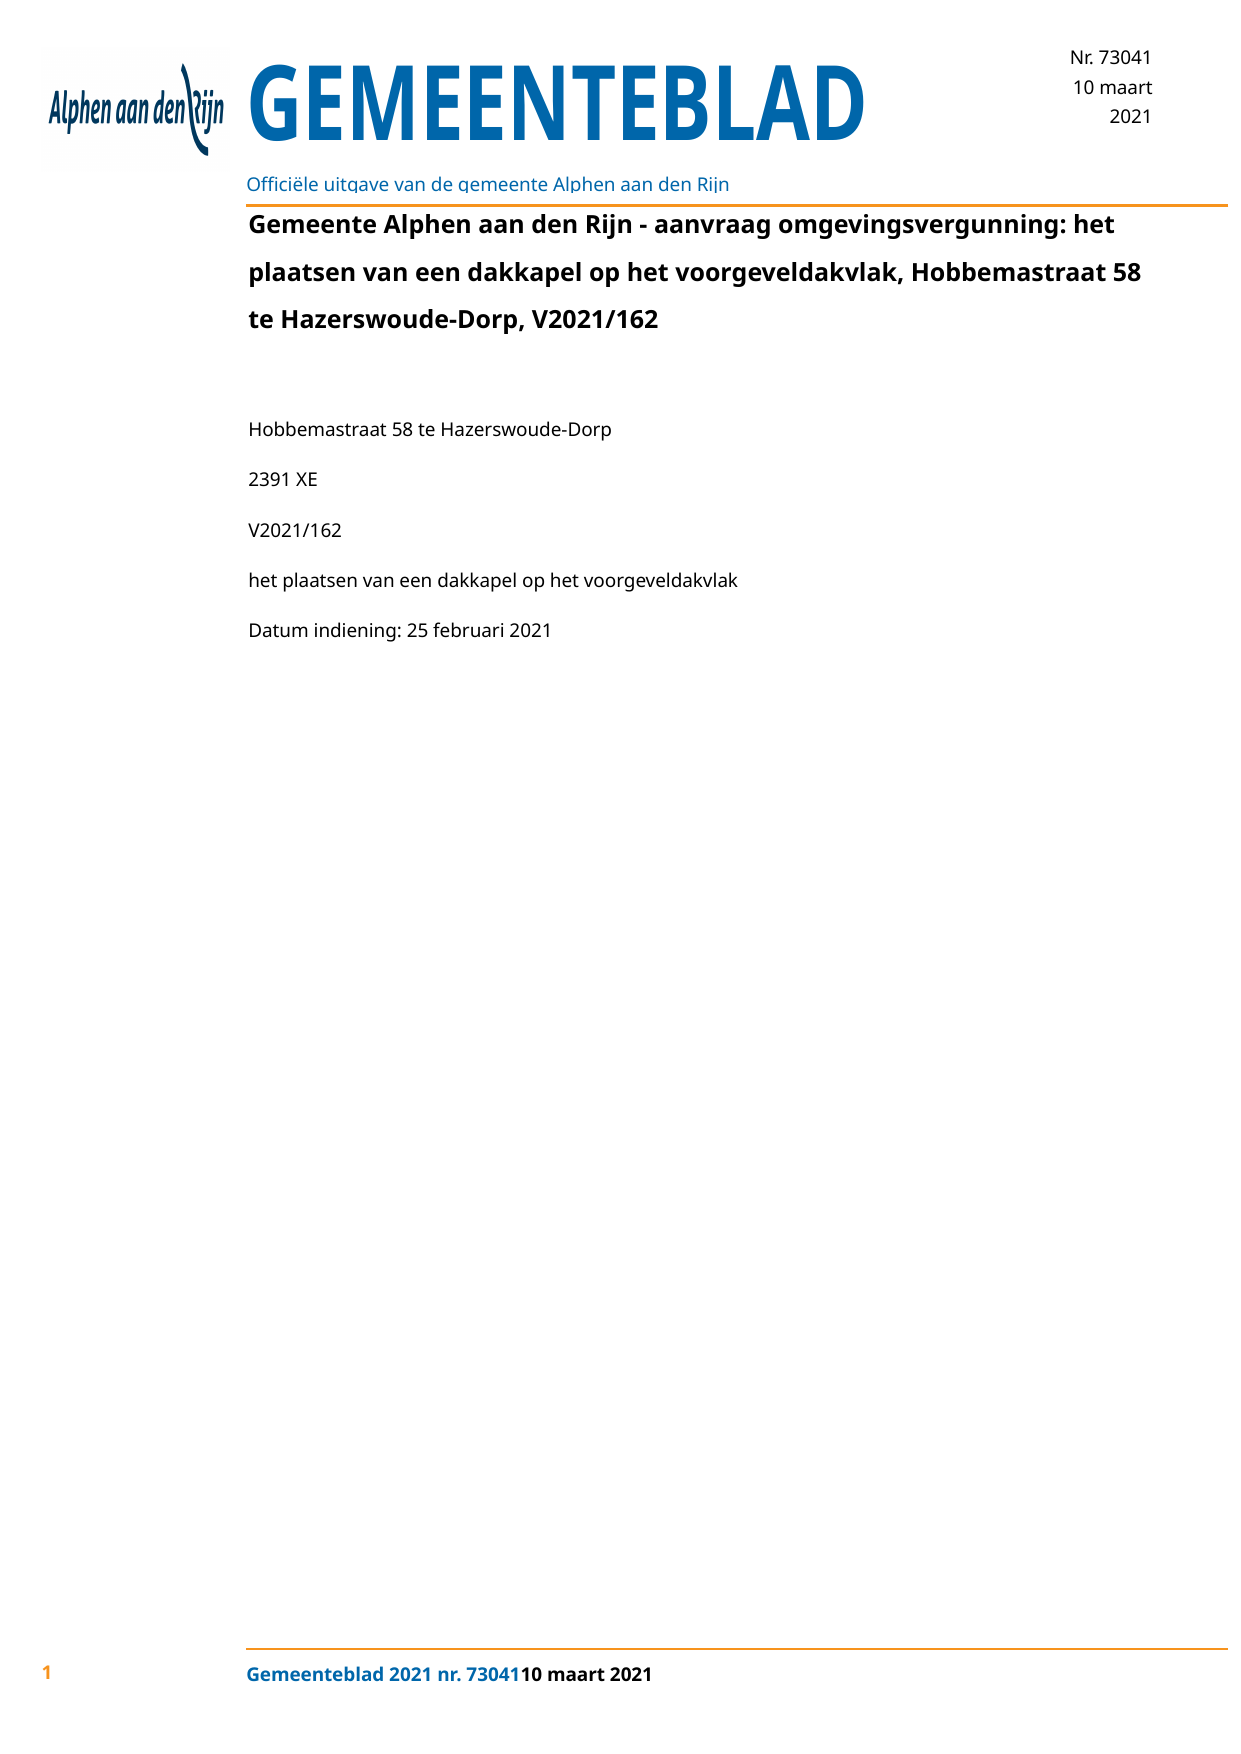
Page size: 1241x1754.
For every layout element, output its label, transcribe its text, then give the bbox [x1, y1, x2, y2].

text het plaatsen van een dakkapel op het voorgeveldakvlak [248, 567, 1152, 593]
text Gemeente Alphen aan den Rijn - aanvraag omgevingsvergunning: het plaatsen van een dakkapel op het voorgeveldakvlak, Hobbemastraat 58 te Hazerswoude-Dorp, V2021/162 [248, 207, 1152, 336]
text 2391 XE [248, 466, 1152, 492]
picture [41, 47, 231, 172]
text V2021/162 [248, 517, 1152, 542]
text Hobbemastraat 58 te Hazerswoude-Dorp [248, 416, 1152, 442]
text Datum indiening: 25 februari 2021 [248, 618, 1152, 643]
